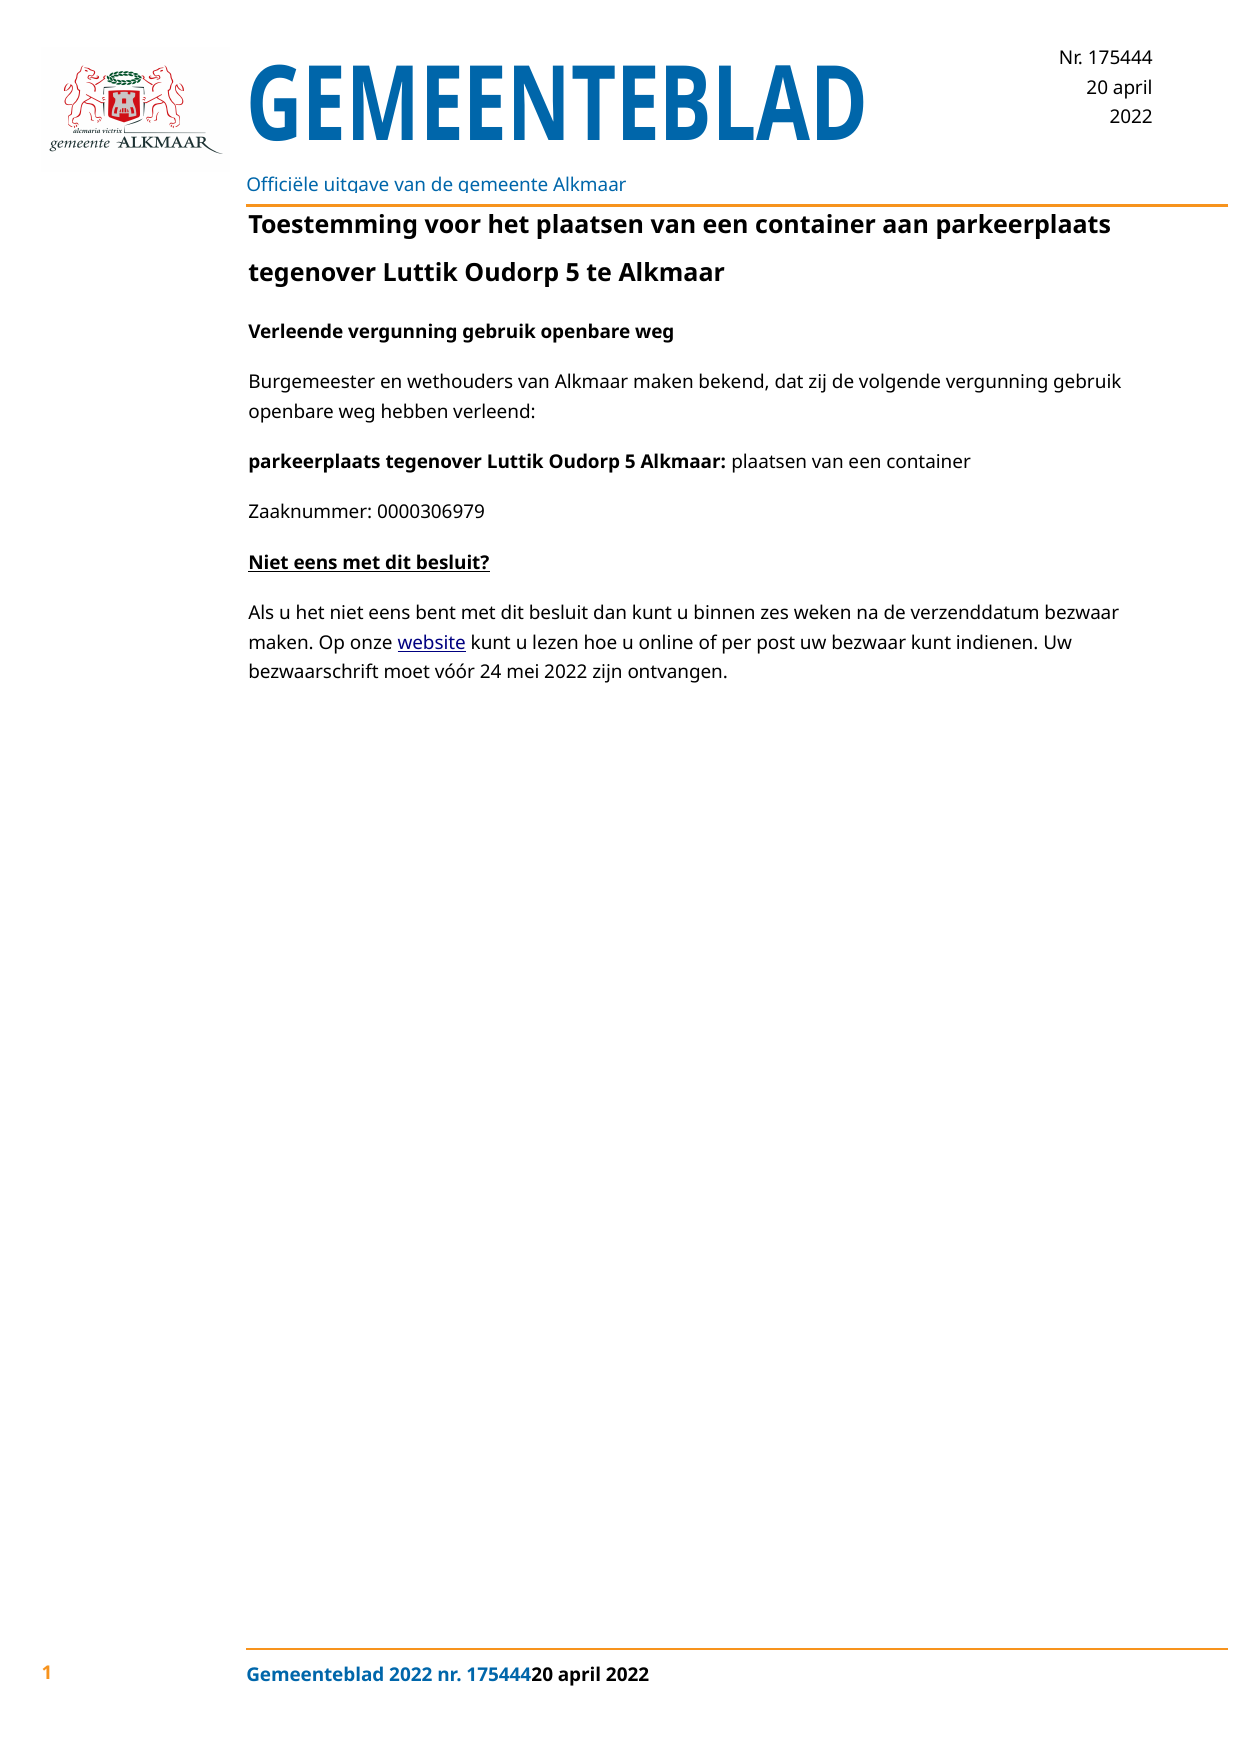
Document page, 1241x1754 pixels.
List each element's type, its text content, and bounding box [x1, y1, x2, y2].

picture [41, 47, 231, 172]
text Als u het niet eens bent met dit besluit dan kunt u binnen zes weken na de verzenddatum bezwaar maken. Op onze website kunt u lezen hoe u online of per post uw bezwaar kunt indienen. Uw bezwaarschrift moet vóór 24 mei 2022 zijn ontvangen. [248, 599, 1152, 684]
text Verleende vergunning gebruik openbare weg [248, 318, 1152, 344]
text Burgemeester en wethouders van Alkmaar maken bekend, dat zij de volgende vergunning gebruik openbare weg hebben verleend: [248, 368, 1152, 424]
text Niet eens met dit besluit? [248, 549, 1152, 575]
text Toestemming voor het plaatsen van een container aan parkeerplaats tegenover Luttik Oudorp 5 te Alkmaar [248, 207, 1152, 288]
text parkeerplaats tegenover Luttik Oudorp 5 Alkmaar: plaatsen van een container [248, 448, 1152, 474]
text Zaaknummer: 0000306979 [248, 499, 1152, 524]
